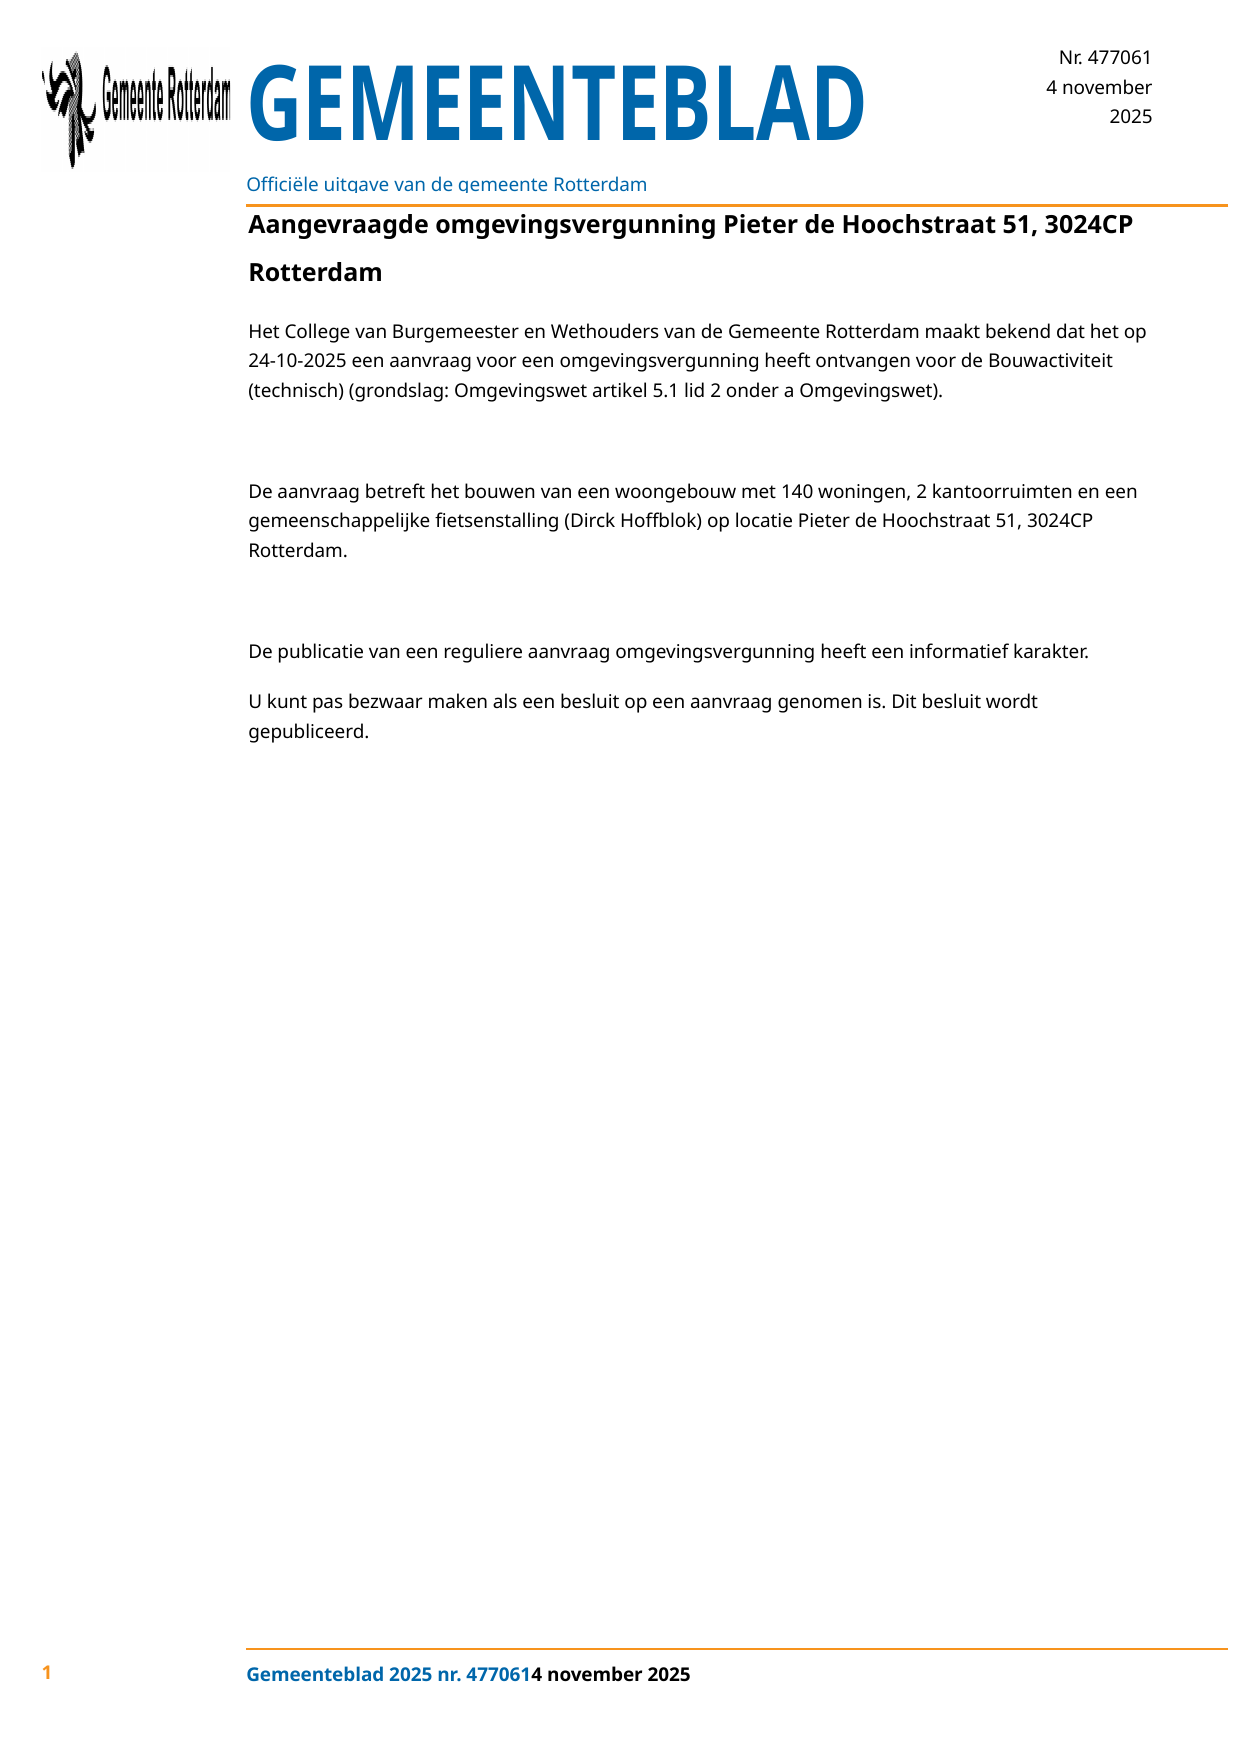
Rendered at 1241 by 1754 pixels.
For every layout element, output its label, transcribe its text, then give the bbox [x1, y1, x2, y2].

text De aanvraag betreft het bouwen van een woongebouw met 140 woningen, 2 kantoorruimten en een gemeenschappelijke fietsenstalling (Dirck Hoffblok) op locatie Pieter de Hoochstraat 51, 3024CP Rotterdam. [248, 478, 1152, 563]
text Het College van Burgemeester en Wethouders van de Gemeente Rotterdam maakt bekend dat het op 24-10-2025 een aanvraag voor een omgevingsvergunning heeft ontvangen voor de Bouwactiviteit (technisch) (grondslag: Omgevingswet artikel 5.1 lid 2 onder a Omgevingswet). [248, 318, 1152, 403]
text Aangevraagde omgevingsvergunning Pieter de Hoochstraat 51, 3024CP Rotterdam [248, 207, 1152, 288]
text De publicatie van een reguliere aanvraag omgevingsvergunning heeft een informatief karakter. [248, 638, 1152, 664]
text U kunt pas bezwaar maken als een besluit op een aanvraag genomen is. Dit besluit wordt gepubliceerd. [248, 688, 1152, 744]
picture [41, 47, 231, 172]
